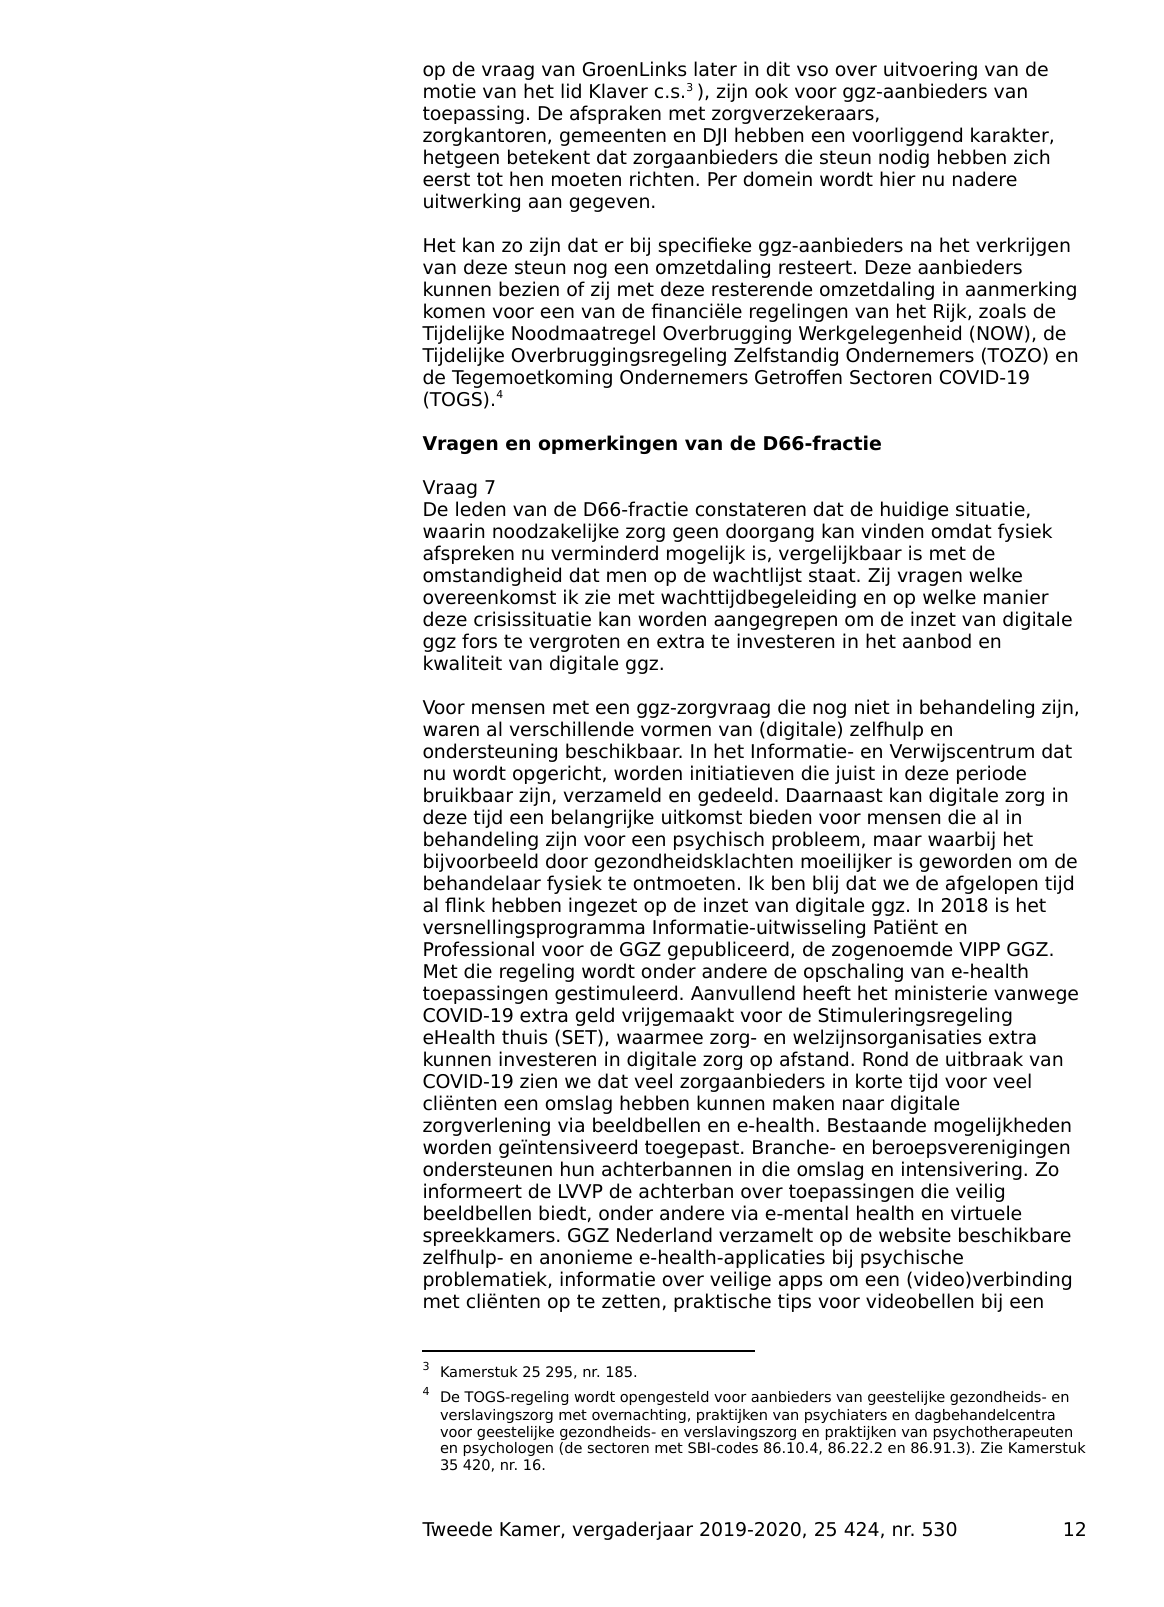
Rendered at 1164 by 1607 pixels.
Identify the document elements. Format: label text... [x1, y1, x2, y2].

text zorgkantoren, gemeenten en DJI hebben een voorliggend karakter, hetgeen betekent dat zorgaanbieders die steun nodig hebben zich eerst tot hen moeten richten. Per domein wordt hier nu nadere uitwerking aan gegeven. [422, 125, 1087, 213]
text De TOGS-regeling wordt opengesteld voor aanbieders van geestelijke gezondheids- en verslavingszorg met overnachting, praktijken van psychiaters en dagbehandelcentra voor geestelijke gezondheids- en verslavingszorg en praktijken van psychotherapeuten en psychologen (de sectoren met SBI-codes 86.10.4, 86.22.2 en 86.91.3). Zie Kamerstuk 35 420, nr. 16. [422, 1385, 1087, 1474]
text Vraag 7 [422, 477, 1087, 499]
text De leden van de D66-fractie constateren dat de huidige situatie, waarin noodzakelijke zorg geen doorgang kan vinden omdat fysiek afspreken nu verminderd mogelijk is, vergelijkbaar is met de omstandigheid dat men op de wachtlijst staat. Zij vragen welke overeenkomst ik zie met wachttijdbegeleiding en op welke manier deze crisissituatie kan worden aangegrepen om de inzet van digitale ggz fors te vergroten en extra te investeren in het aanbod en kwaliteit van digitale ggz. [422, 499, 1087, 675]
text Kamerstuk 25 295, nr. 185. [422, 1360, 1087, 1382]
text Voor mensen met een ggz-zorgvraag die nog niet in behandeling zijn, waren al verschillende vormen van (digitale) zelfhulp en ondersteuning beschikbaar. In het Informatie- en Verwijscentrum dat nu wordt opgericht, worden initiatieven die juist in deze periode bruikbaar zijn, verzameld en gedeeld. Daarnaast kan digitale zorg in deze tijd een belangrijke uitkomst bieden voor mensen die al in behandeling zijn voor een psychisch probleem, maar waarbij het bijvoorbeeld door gezondheidsklachten moeilijker is geworden om de behandelaar fysiek te ontmoeten. Ik ben blij dat we de afgelopen tijd al flink hebben ingezet op de inzet van digitale ggz. In 2018 is het versnellingsprogramma Informatie-uitwisseling Patiënt en Professional voor de GGZ gepubliceerd, de zogenoemde VIPP GGZ. Met die regeling wordt onder andere de opschaling van e-health toepassingen gestimuleerd. Aanvullend heeft het ministerie vanwege COVID-19 extra geld vrijgemaakt voor de Stimuleringsregeling eHealth thuis (SET), waarmee zorg- en welzijnsorganisaties extra kunnen investeren in digitale zorg op afstand. Rond de uitbraak van COVID-19 zien we dat veel zorgaanbieders in korte tijd voor veel cliënten een omslag hebben kunnen maken naar digitale zorgverlening via beeldbellen en e-health. Bestaande mogelijkheden worden geïntensiveerd toegepast. Branche- en beroepsverenigingen ondersteunen hun achterbannen in die omslag en intensivering. Zo informeert de LVVP de achterban over toepassingen die veilig beeldbellen biedt, onder andere via e-mental health en virtuele spreekkamers. GGZ Nederland verzamelt op de website beschikbare zelfhulp- en anonieme e-health-applicaties bij psychische problematiek, informatie over veilige apps om een (video)verbinding met cliënten op te zetten, praktische tips voor videobellen bij een [422, 697, 1087, 1313]
text op de vraag van GroenLinks later in dit vso over uitvoering van de motie van het lid Klaver c.s.), zijn ook voor ggz-aanbieders van toepassing. De afspraken met zorgverzekeraars, [422, 59, 1087, 125]
text Het kan zo zijn dat er bij specifieke ggz-aanbieders na het verkrijgen van deze steun nog een omzetdaling resteert. Deze aanbieders kunnen bezien of zij met deze resterende omzetdaling in aanmerking komen voor een van de financiële regelingen van het Rijk, zoals de Tijdelijke Noodmaatregel Overbrugging Werkgelegenheid (NOW), de Tijdelijke Overbruggingsregeling Zelfstandig Ondernemers (TOZO) en de Tegemoetkoming Ondernemers Getroffen Sectoren COVID-19 (TOGS). [422, 235, 1087, 411]
subtitle Vragen en opmerkingen van de D66-fractie [422, 433, 1087, 455]
